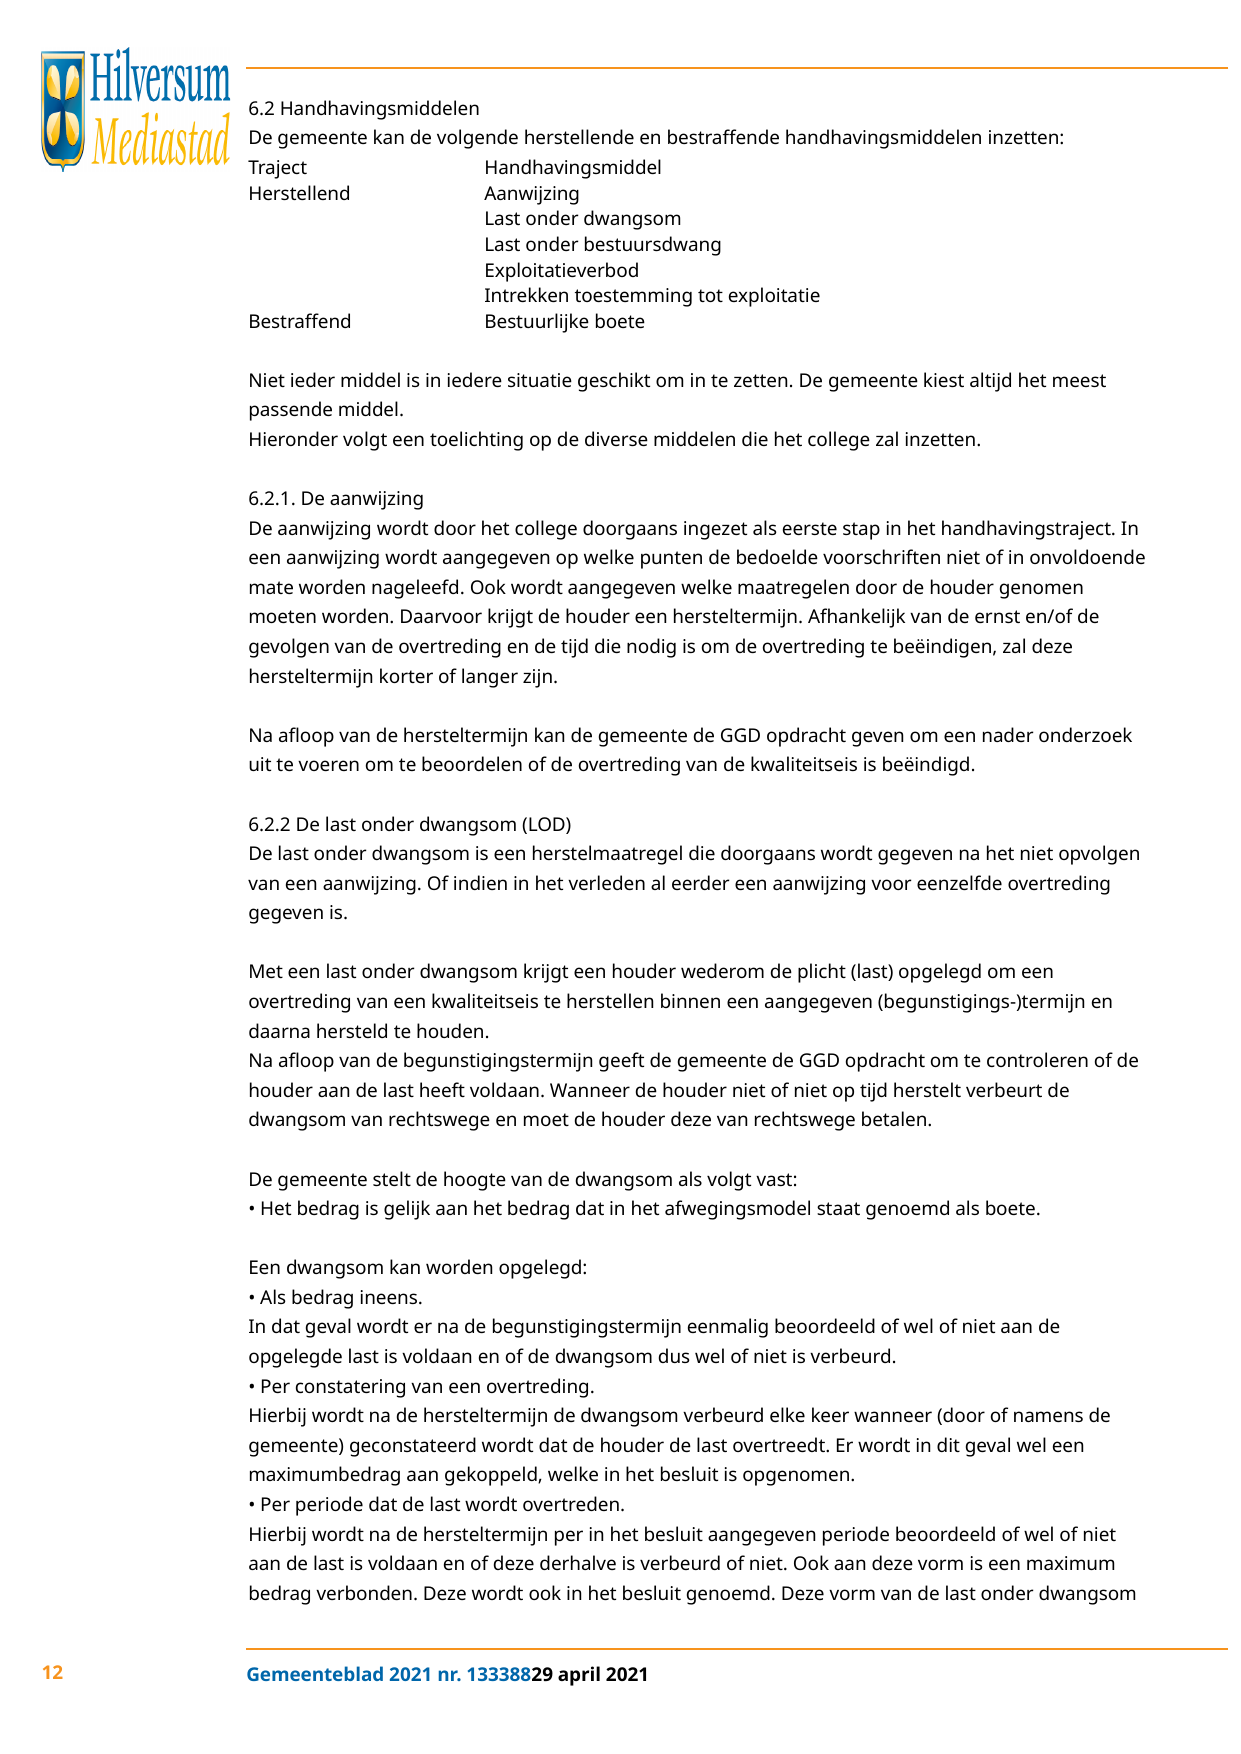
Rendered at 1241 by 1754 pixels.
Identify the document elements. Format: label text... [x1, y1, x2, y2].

text • Per periode dat de last wordt overtreden. [248, 1491, 1152, 1517]
text Na afloop van de begunstigingstermijn geeft de gemeente de GGD opdracht om te controleren of de houder aan de last heeft voldaan. Wanneer de houder niet of niet op tijd herstelt verbeurt de dwangsom van rechtswege en moet de houder deze van rechtswege betalen. [248, 1047, 1152, 1132]
text In dat geval wordt er na de begunstigingstermijn eenmalig beoordeeld of wel of niet aan de opgelegde last is voldaan en of de dwangsom dus wel of niet is verbeurd. [248, 1314, 1152, 1369]
text Met een last onder dwangsom krijgt een houder wederom de plicht (last) opgelegd om een overtreding van een kwaliteitseis te herstellen binnen een aangegeven (begunstigings-)termijn en daarna hersteld te houden. [248, 959, 1152, 1043]
text Hierbij wordt na de hersteltermijn de dwangsom verbeurd elke keer wanneer (door of namens de gemeente) geconstateerd wordt dat de houder de last overtreedt. Er wordt in dit geval wel een maximumbedrag aan gekoppeld, welke in het besluit is opgenomen. [248, 1402, 1152, 1487]
table_cell Herstellend [248, 180, 484, 206]
text Hierbij wordt na de hersteltermijn per in het besluit aangegeven periode beoordeeld of wel of niet aan de last is voldaan en of deze derhalve is verbeurd of niet. Ook aan deze vorm is een maximum bedrag verbonden. Deze wordt ook in het besluit genoemd. Deze vorm van de last onder dwangsom [248, 1521, 1152, 1606]
text Niet ieder middel is in iedere situatie geschikt om in te zetten. De gemeente kiest altijd het meest passende middel. [248, 367, 1152, 422]
text De aanwijzing wordt door het college doorgaans ingezet als eerste stap in het handhavingstraject. In een aanwijzing wordt aangegeven op welke punten de bedoelde voorschriften niet of in onvoldoende mate worden nageleefd. Ook wordt aangegeven welke maatregelen door de houder genomen moeten worden. Daarvoor krijgt de houder een hersteltermijn. Afhankelijk van de ernst en/of de gevolgen van de overtreding en de tijd die nodig is om de overtreding te beëindigen, zal deze hersteltermijn korter of langer zijn. [248, 515, 1152, 688]
table_cell Aanwijzing [484, 180, 1152, 206]
picture [41, 47, 231, 172]
table_cell Bestraffend [248, 309, 484, 334]
text Een dwangsom kan worden opgelegd: [248, 1254, 1152, 1280]
table_cell [248, 283, 484, 308]
text 6.2 Handhavingsmiddelen [248, 95, 1152, 121]
table_cell Intrekken toestemming tot exploitatie [484, 283, 1152, 308]
text De gemeente stelt de hoogte van de dwangsom als volgt vast: [248, 1166, 1152, 1191]
text De gemeente kan de volgende herstellende en bestraffende handhavingsmiddelen inzetten: [248, 124, 1152, 150]
table_header Traject [248, 154, 484, 180]
text 6.2.1. De aanwijzing [248, 485, 1152, 511]
table_cell [248, 257, 484, 283]
text Hieronder volgt een toelichting op de diverse middelen die het college zal inzetten. [248, 426, 1152, 452]
table_cell Exploitatieverbod [484, 257, 1152, 283]
table_header Handhavingsmiddel [484, 154, 1152, 180]
text De last onder dwangsom is een herstelmaatregel die doorgaans wordt gegeven na het niet opvolgen van een aanwijzing. Of indien in het verleden al eerder een aanwijzing voor eenzelfde overtreding gegeven is. [248, 840, 1152, 925]
text 6.2.2 De last onder dwangsom (LOD) [248, 811, 1152, 836]
text • Per constatering van een overtreding. [248, 1373, 1152, 1398]
table_cell Last onder dwangsom [484, 206, 1152, 231]
table_cell [248, 206, 484, 231]
text • Het bedrag is gelijk aan het bedrag dat in het afwegingsmodel staat genoemd als boete. [248, 1195, 1152, 1221]
table_cell [248, 231, 484, 257]
table_cell Bestuurlijke boete [484, 309, 1152, 334]
table_cell Last onder bestuursdwang [484, 231, 1152, 257]
text • Als bedrag ineens. [248, 1284, 1152, 1310]
text Na afloop van de hersteltermijn kan de gemeente de GGD opdracht geven om een nader onderzoek uit te voeren om te beoordelen of de overtreding van de kwaliteitseis is beëindigd. [248, 722, 1152, 777]
